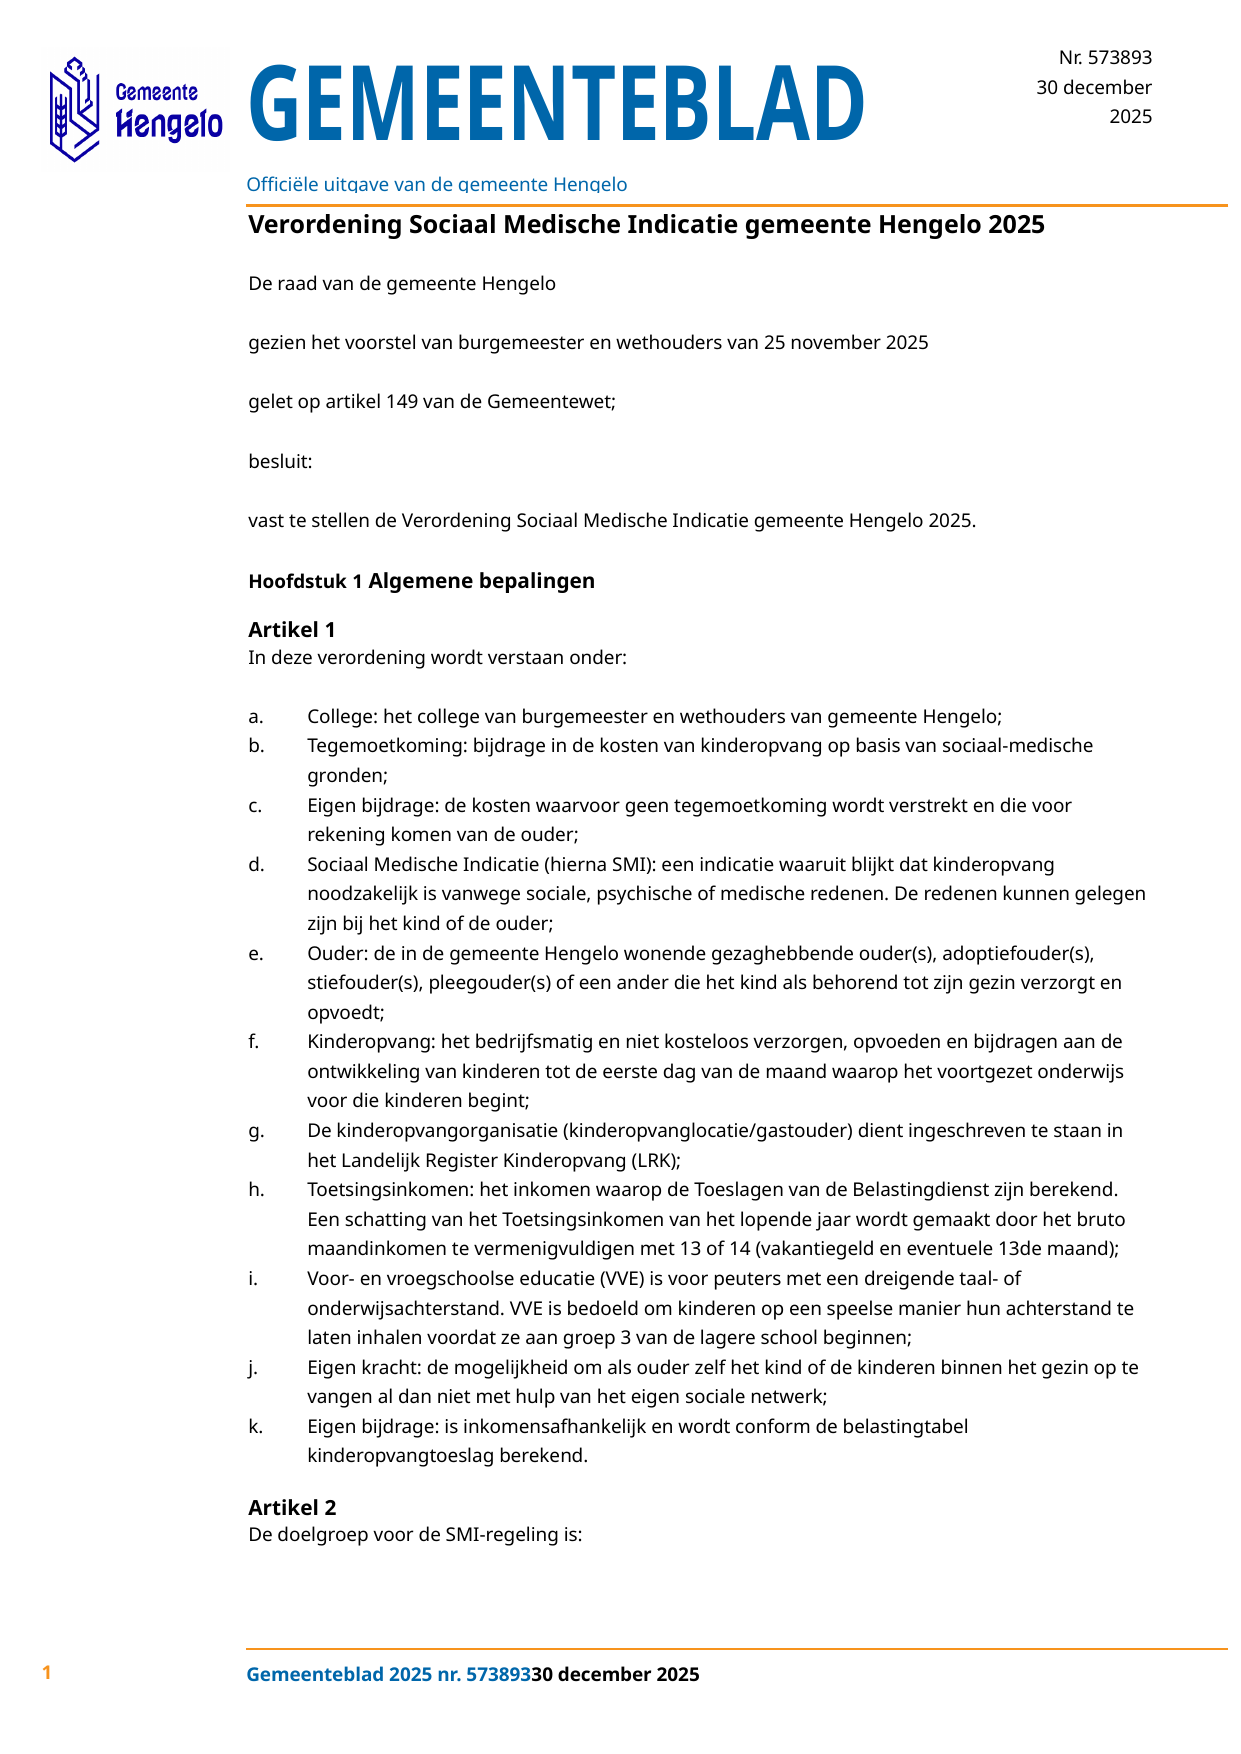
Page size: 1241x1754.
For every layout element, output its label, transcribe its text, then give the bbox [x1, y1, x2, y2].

list Toetsingsinkomen: het inkomen waarop de Toeslagen van de Belastingdienst zijn berekend. Een schatting van het Toetsingsinkomen van het lopende jaar wordt gemaakt door het bruto maandinkomen te vermenigvuldigen met 13 of 14 (vakantiegeld en eventuele 13de maand); [248, 1176, 1152, 1261]
list Sociaal Medische Indicatie (hierna SMI): een indicatie waaruit blijkt dat kinderopvang noodzakelijk is vanwege sociale, psychische of medische redenen. De redenen kunnen gelegen zijn bij het kind of de ouder; [248, 851, 1152, 936]
text De doelgroep voor de SMI-regeling is: [248, 1521, 1152, 1547]
list Eigen kracht: de mogelijkheid om als ouder zelf het kind of de kinderen binnen het gezin op te vangen al dan niet met hulp van het eigen sociale netwerk; [248, 1354, 1152, 1409]
list Ouder: de in de gemeente Hengelo wonende gezaghebbende ouder(s), adoptiefouder(s), stiefouder(s), pleegouder(s) of een ander die het kind als behorend tot zijn gezin verzorgt en opvoedt; [248, 940, 1152, 1024]
list Tegemoetkoming: bijdrage in de kosten van kinderopvang op basis van sociaal-medische gronden; [248, 733, 1152, 788]
list Kinderopvang: het bedrijfsmatig en niet kosteloos verzorgen, opvoeden en bijdragen aan de ontwikkeling van kinderen tot de eerste dag van de maand waarop het voortgezet onderwijs voor die kinderen begint; [248, 1028, 1152, 1113]
text Hoofdstuk 1 Algemene bepalingen [248, 566, 1152, 594]
text Artikel 2 [248, 1493, 1152, 1521]
list Eigen bijdrage: de kosten waarvoor geen tegemoetkoming wordt verstrekt en die voor rekening komen van de ouder; [248, 792, 1152, 847]
text In deze verordening wordt verstaan onder: [248, 644, 1152, 669]
text besluit: [248, 448, 1152, 473]
text gelet op artikel 149 van de Gemeentewet; [248, 389, 1152, 414]
text Verordening Sociaal Medische Indicatie gemeente Hengelo 2025 [248, 207, 1152, 241]
text Artikel 1 [248, 615, 1152, 644]
text gezien het voorstel van burgemeester en wethouders van 25 november 2025 [248, 329, 1152, 355]
list Eigen bijdrage: is inkomensafhankelijk en wordt conform de belastingtabel kinderopvangtoeslag berekend. [248, 1413, 1152, 1468]
list College: het college van burgemeester en wethouders van gemeente Hengelo; [248, 703, 1152, 729]
picture [41, 47, 231, 172]
text De raad van de gemeente Hengelo [248, 270, 1152, 296]
list De kinderopvangorganisatie (kinderopvanglocatie/gastouder) dient ingeschreven te staan in het Landelijk Register Kinderopvang (LRK); [248, 1117, 1152, 1172]
list Voor- en vroegschoolse educatie (VVE) is voor peuters met een dreigende taal- of onderwijsachterstand. VVE is bedoeld om kinderen op een speelse manier hun achterstand te laten inhalen voordat ze aan groep 3 van de lagere school beginnen; [248, 1265, 1152, 1350]
text vast te stellen de Verordening Sociaal Medische Indicatie gemeente Hengelo 2025. [248, 507, 1152, 533]
